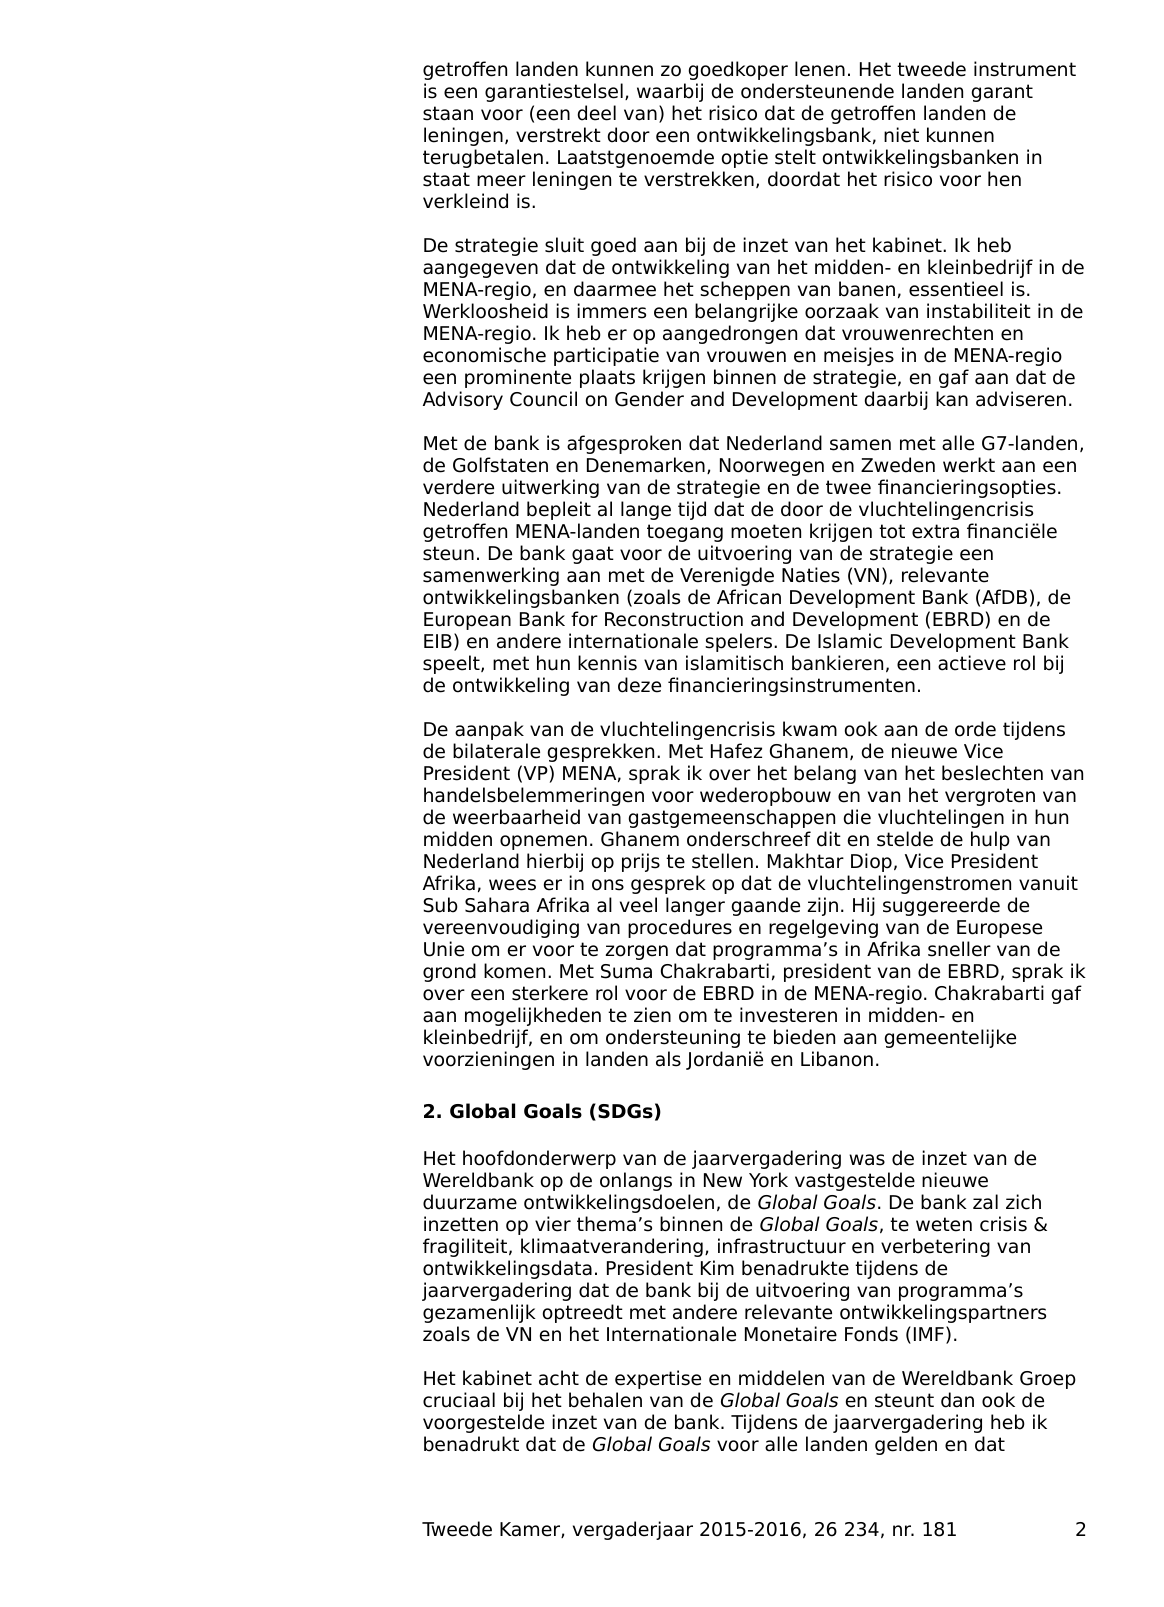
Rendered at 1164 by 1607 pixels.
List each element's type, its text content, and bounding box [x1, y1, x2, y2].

text Het kabinet acht de expertise en middelen van de Wereldbank Groep cruciaal bij het behalen van de Global Goals en steunt dan ook de voorgestelde inzet van de bank. Tijdens de jaarvergadering heb ik benadrukt dat de Global Goals voor alle landen gelden en dat [422, 1368, 1087, 1456]
text getroffen landen kunnen zo goedkoper lenen. Het tweede instrument is een garantiestelsel, waarbij de ondersteunende landen garant staan voor (een deel van) het risico dat de getroffen landen de leningen, verstrekt door een ontwikkelingsbank, niet kunnen terugbetalen. Laatstgenoemde optie stelt ontwikkelingsbanken in staat meer leningen te verstrekken, doordat het risico voor hen verkleind is. [422, 59, 1087, 213]
text De aanpak van de vluchtelingencrisis kwam ook aan de orde tijdens de bilaterale gesprekken. Met Hafez Ghanem, de nieuwe Vice President (VP) MENA, sprak ik over het belang van het beslechten van handelsbelemmeringen voor wederopbouw en van het vergroten van de weerbaarheid van gastgemeenschappen die vluchtelingen in hun midden opnemen. Ghanem onderschreef dit en stelde de hulp van Nederland hierbij op prijs te stellen. Makhtar Diop, Vice President Afrika, wees er in ons gesprek op dat de vluchtelingenstromen vanuit Sub Sahara Afrika al veel langer gaande zijn. Hij suggereerde de vereenvoudiging van procedures en regelgeving van de Europese Unie om er voor te zorgen dat programma’s in Afrika sneller van de grond komen. Met Suma Chakrabarti, president van de EBRD, sprak ik over een sterkere rol voor de EBRD in de MENA-regio. Chakrabarti gaf aan mogelijkheden te zien om te investeren in midden- en kleinbedrijf, en om ondersteuning te bieden aan gemeentelijke voorzieningen in landen als Jordanië en Libanon. [422, 719, 1087, 1071]
subtitle 2. Global Goals (SDGs) [422, 1101, 1087, 1123]
text Met de bank is afgesproken dat Nederland samen met alle G7-landen, de Golfstaten en Denemarken, Noorwegen en Zweden werkt aan een verdere uitwerking van de strategie en de twee financieringsopties. Nederland bepleit al lange tijd dat de door de vluchtelingencrisis getroffen MENA-landen toegang moeten krijgen tot extra financiële steun. De bank gaat voor de uitvoering van de strategie een samenwerking aan met de Verenigde Naties (VN), relevante ontwikkelingsbanken (zoals de African Development Bank (AfDB), de European Bank for Reconstruction and Development (EBRD) en de EIB) en andere internationale spelers. De Islamic Development Bank speelt, met hun kennis van islamitisch bankieren, een actieve rol bij de ontwikkeling van deze financieringsinstrumenten. [422, 433, 1087, 697]
text Het hoofdonderwerp van de jaarvergadering was de inzet van de Wereldbank op de onlangs in New York vastgestelde nieuwe duurzame ontwikkelingsdoelen, de Global Goals. De bank zal zich inzetten op vier thema’s binnen de Global Goals, te weten crisis & fragiliteit, klimaatverandering, infrastructuur en verbetering van ontwikkelingsdata. President Kim benadrukte tijdens de jaarvergadering dat de bank bij de uitvoering van programma’s gezamenlijk optreedt met andere relevante ontwikkelingspartners zoals de VN en het Internationale Monetaire Fonds (IMF). [422, 1148, 1087, 1346]
text De strategie sluit goed aan bij de inzet van het kabinet. Ik heb aangegeven dat de ontwikkeling van het midden- en kleinbedrijf in de MENA-regio, en daarmee het scheppen van banen, essentieel is. Werkloosheid is immers een belangrijke oorzaak van instabiliteit in de MENA-regio. Ik heb er op aangedrongen dat vrouwenrechten en economische participatie van vrouwen en meisjes in de MENA-regio een prominente plaats krijgen binnen de strategie, en gaf aan dat de Advisory Council on Gender and Development daarbij kan adviseren. [422, 235, 1087, 411]
